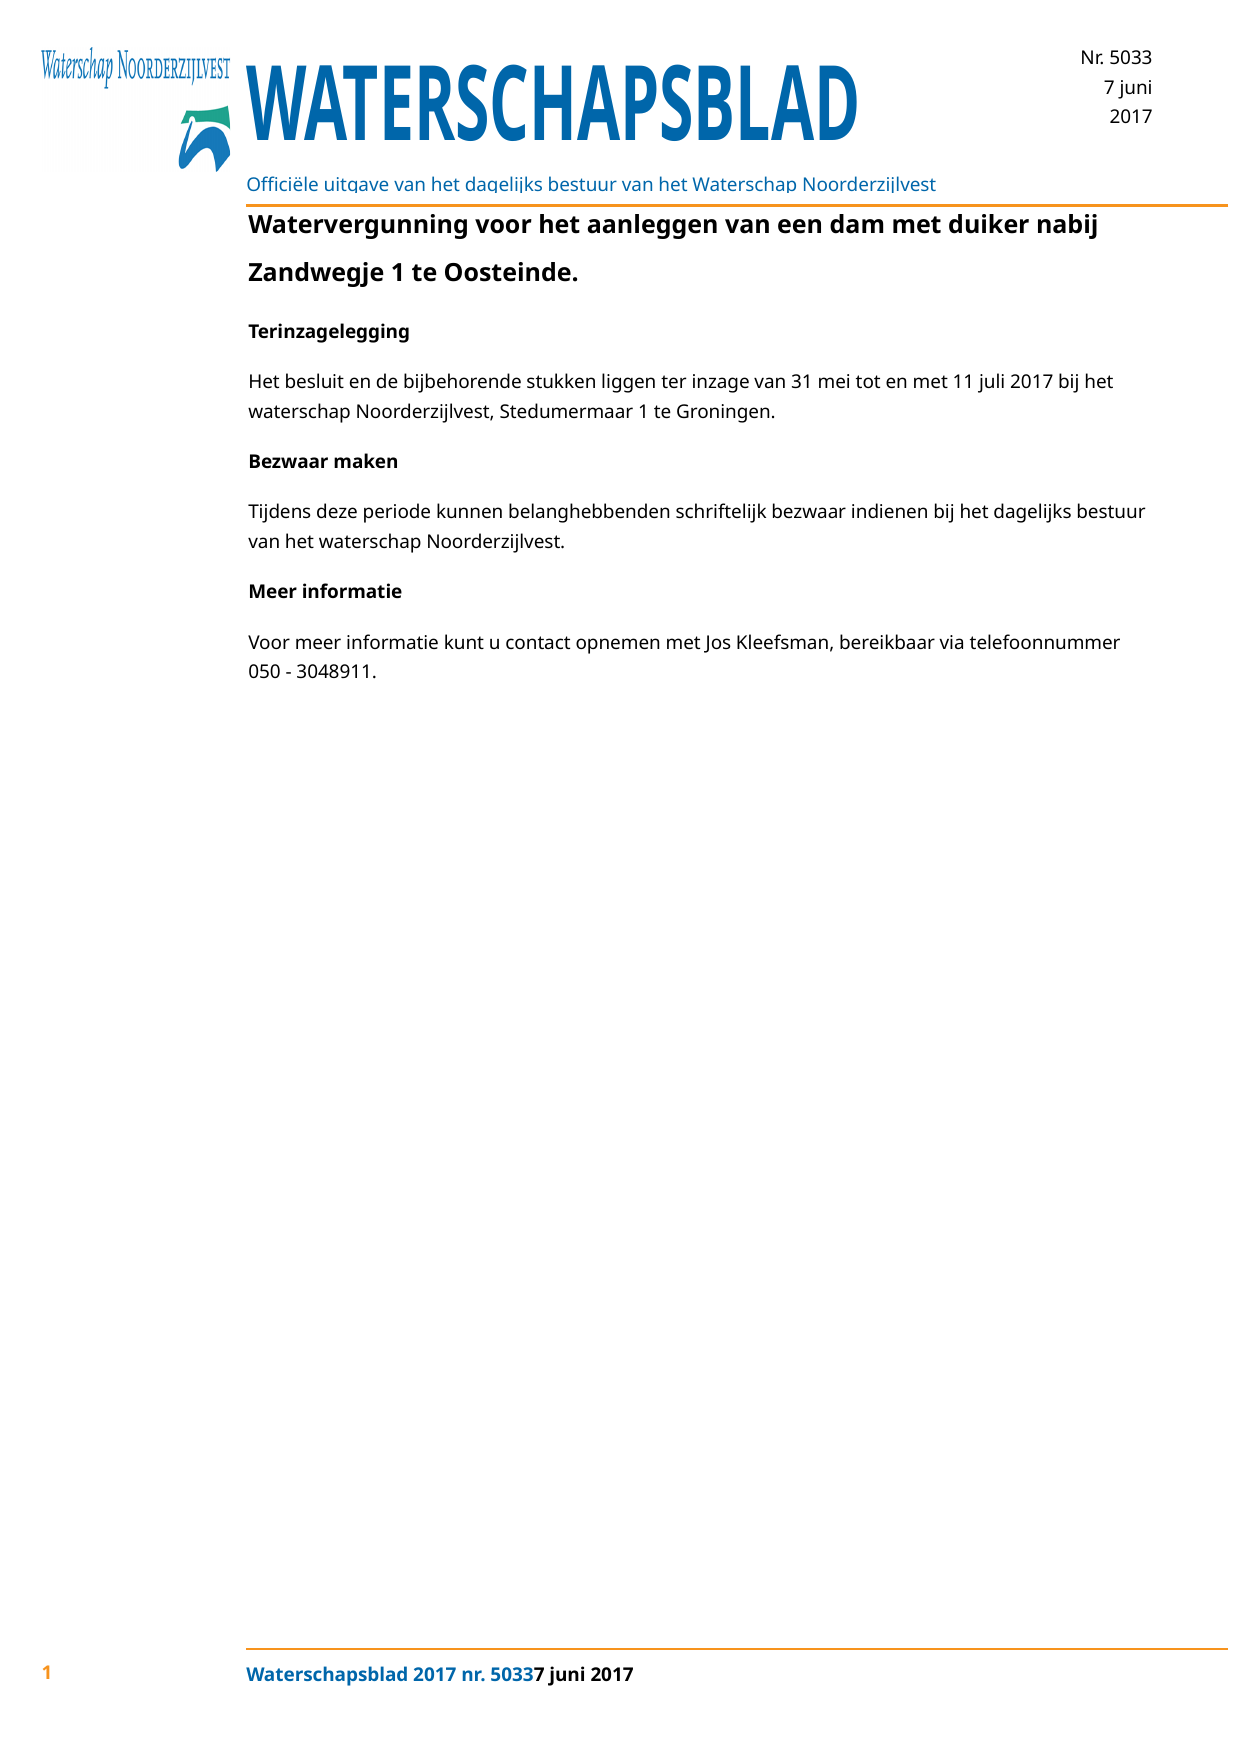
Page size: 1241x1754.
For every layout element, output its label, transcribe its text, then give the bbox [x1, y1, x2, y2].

text Tijdens deze periode kunnen belanghebbenden schriftelijk bezwaar indienen bij het dagelijks bestuur van het waterschap Noorderzijlvest. [248, 499, 1152, 554]
text Voor meer informatie kunt u contact opnemen met Jos Kleefsman, bereikbaar via telefoonnummer 050 - 3048911. [248, 629, 1152, 684]
text Watervergunning voor het aanleggen van een dam met duiker nabij Zandwegje 1 te Oosteinde. [248, 207, 1152, 288]
text Het besluit en de bijbehorende stukken liggen ter inzage van 31 mei tot en met 11 juli 2017 bij het waterschap Noorderzijlvest, Stedumermaar 1 te Groningen. [248, 368, 1152, 424]
text Meer informatie [248, 579, 1152, 604]
text Bezwaar maken [248, 448, 1152, 474]
picture [41, 47, 231, 172]
text Terinzagelegging [248, 318, 1152, 344]
